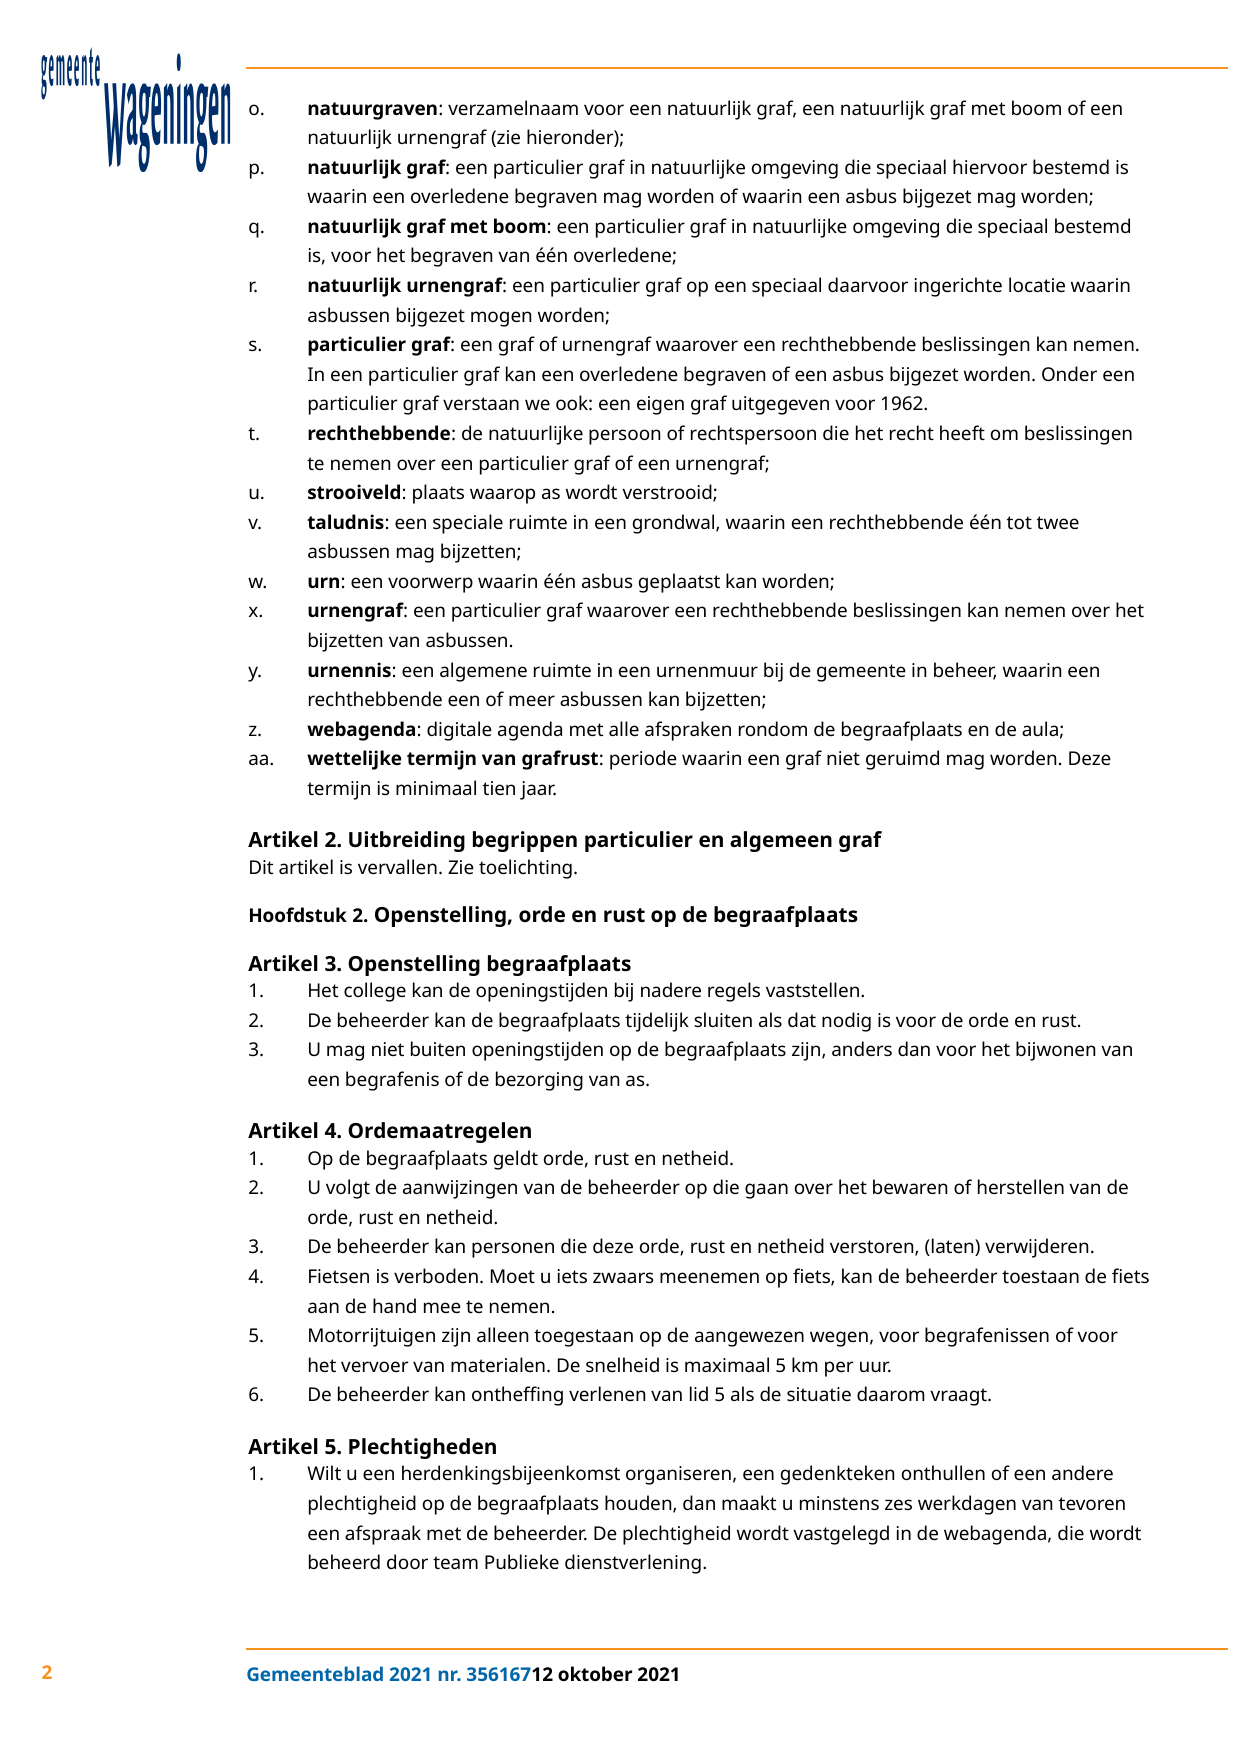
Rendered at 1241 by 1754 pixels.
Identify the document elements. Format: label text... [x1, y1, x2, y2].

list urn: een voorwerp waarin één asbus geplaatst kan worden; [248, 568, 1152, 594]
list natuurgraven: verzamelnaam voor een natuurlijk graf, een natuurlijk graf met boom of een natuurlijk urnengraf (zie hieronder); [248, 95, 1152, 150]
list Op de begraafplaats geldt orde, rust en netheid. [248, 1145, 1152, 1171]
list webagenda: digitale agenda met alle afspraken rondom de begraafplaats en de aula; [248, 716, 1152, 742]
text Hoofdstuk 2. Openstelling, orde en rust op de begraafplaats [248, 900, 1152, 928]
list Het college kan de openingstijden bij nadere regels vaststellen. [248, 977, 1152, 1003]
list Motorrijtuigen zijn alleen toegestaan op de aangewezen wegen, voor begrafenissen of voor het vervoer van materialen. De snelheid is maximaal 5 km per uur. [248, 1322, 1152, 1378]
list U mag niet buiten openingstijden op de begraafplaats zijn, anders dan voor het bijwonen van een begrafenis of de bezorging van as. [248, 1037, 1152, 1092]
list urnennis: een algemene ruimte in een urnenmuur bij de gemeente in beheer, waarin een rechthebbende een of meer asbussen kan bijzetten; [248, 657, 1152, 712]
list taludnis: een speciale ruimte in een grondwal, waarin een rechthebbende één tot twee asbussen mag bijzetten; [248, 509, 1152, 564]
list De beheerder kan de begraafplaats tijdelijk sluiten als dat nodig is voor de orde en rust. [248, 1007, 1152, 1033]
list strooiveld: plaats waarop as wordt verstrooid; [248, 479, 1152, 505]
text Artikel 2. Uitbreiding begrippen particulier en algemeen graf [248, 826, 1152, 854]
text Artikel 3. Openstelling begraafplaats [248, 949, 1152, 977]
list wettelijke termijn van grafrust: periode waarin een graf niet geruimd mag worden. Deze termijn is minimaal tien jaar. [248, 746, 1152, 801]
list natuurlijk graf met boom: een particulier graf in natuurlijke omgeving die speciaal bestemd is, voor het begraven van één overledene; [248, 213, 1152, 268]
list De beheerder kan personen die deze orde, rust en netheid verstoren, (laten) verwijderen. [248, 1234, 1152, 1259]
picture [41, 47, 231, 172]
text Dit artikel is vervallen. Zie toelichting. [248, 854, 1152, 880]
list natuurlijk urnengraf: een particulier graf op een speciaal daarvoor ingerichte locatie waarin asbussen bijgezet mogen worden; [248, 272, 1152, 328]
text Artikel 4. Ordemaatregelen [248, 1117, 1152, 1145]
list particulier graf: een graf of urnengraf waarover een rechthebbende beslissingen kan nemen. In een particulier graf kan een overledene begraven of een asbus bijgezet worden. Onder een particulier graf verstaan we ook: een eigen graf uitgegeven voor 1962. [248, 331, 1152, 416]
list De beheerder kan ontheffing verlenen van lid 5 als de situatie daarom vraagt. [248, 1382, 1152, 1407]
list Wilt u een herdenkingsbijeenkomst organiseren, een gedenkteken onthullen of een andere plechtigheid op de begraafplaats houden, dan maakt u minstens zes werkdagen van tevoren een afspraak met de beheerder. De plechtigheid wordt vastgelegd in de webagenda, die wordt beheerd door team Publieke dienstverlening. [248, 1461, 1152, 1575]
list Fietsen is verboden. Moet u iets zwaars meenemen op fiets, kan de beheerder toestaan de fiets aan de hand mee te nemen. [248, 1263, 1152, 1319]
list rechthebbende: de natuurlijke persoon of rechtspersoon die het recht heeft om beslissingen te nemen over een particulier graf of een urnengraf; [248, 420, 1152, 476]
list U volgt de aanwijzingen van de beheerder op die gaan over het bewaren of herstellen van de orde, rust en netheid. [248, 1174, 1152, 1230]
list urnengraf: een particulier graf waarover een rechthebbende beslissingen kan nemen over het bijzetten van asbussen. [248, 598, 1152, 653]
list natuurlijk graf: een particulier graf in natuurlijke omgeving die speciaal hiervoor bestemd is waarin een overledene begraven mag worden of waarin een asbus bijgezet mag worden; [248, 154, 1152, 209]
text Artikel 5. Plechtigheden [248, 1432, 1152, 1461]
